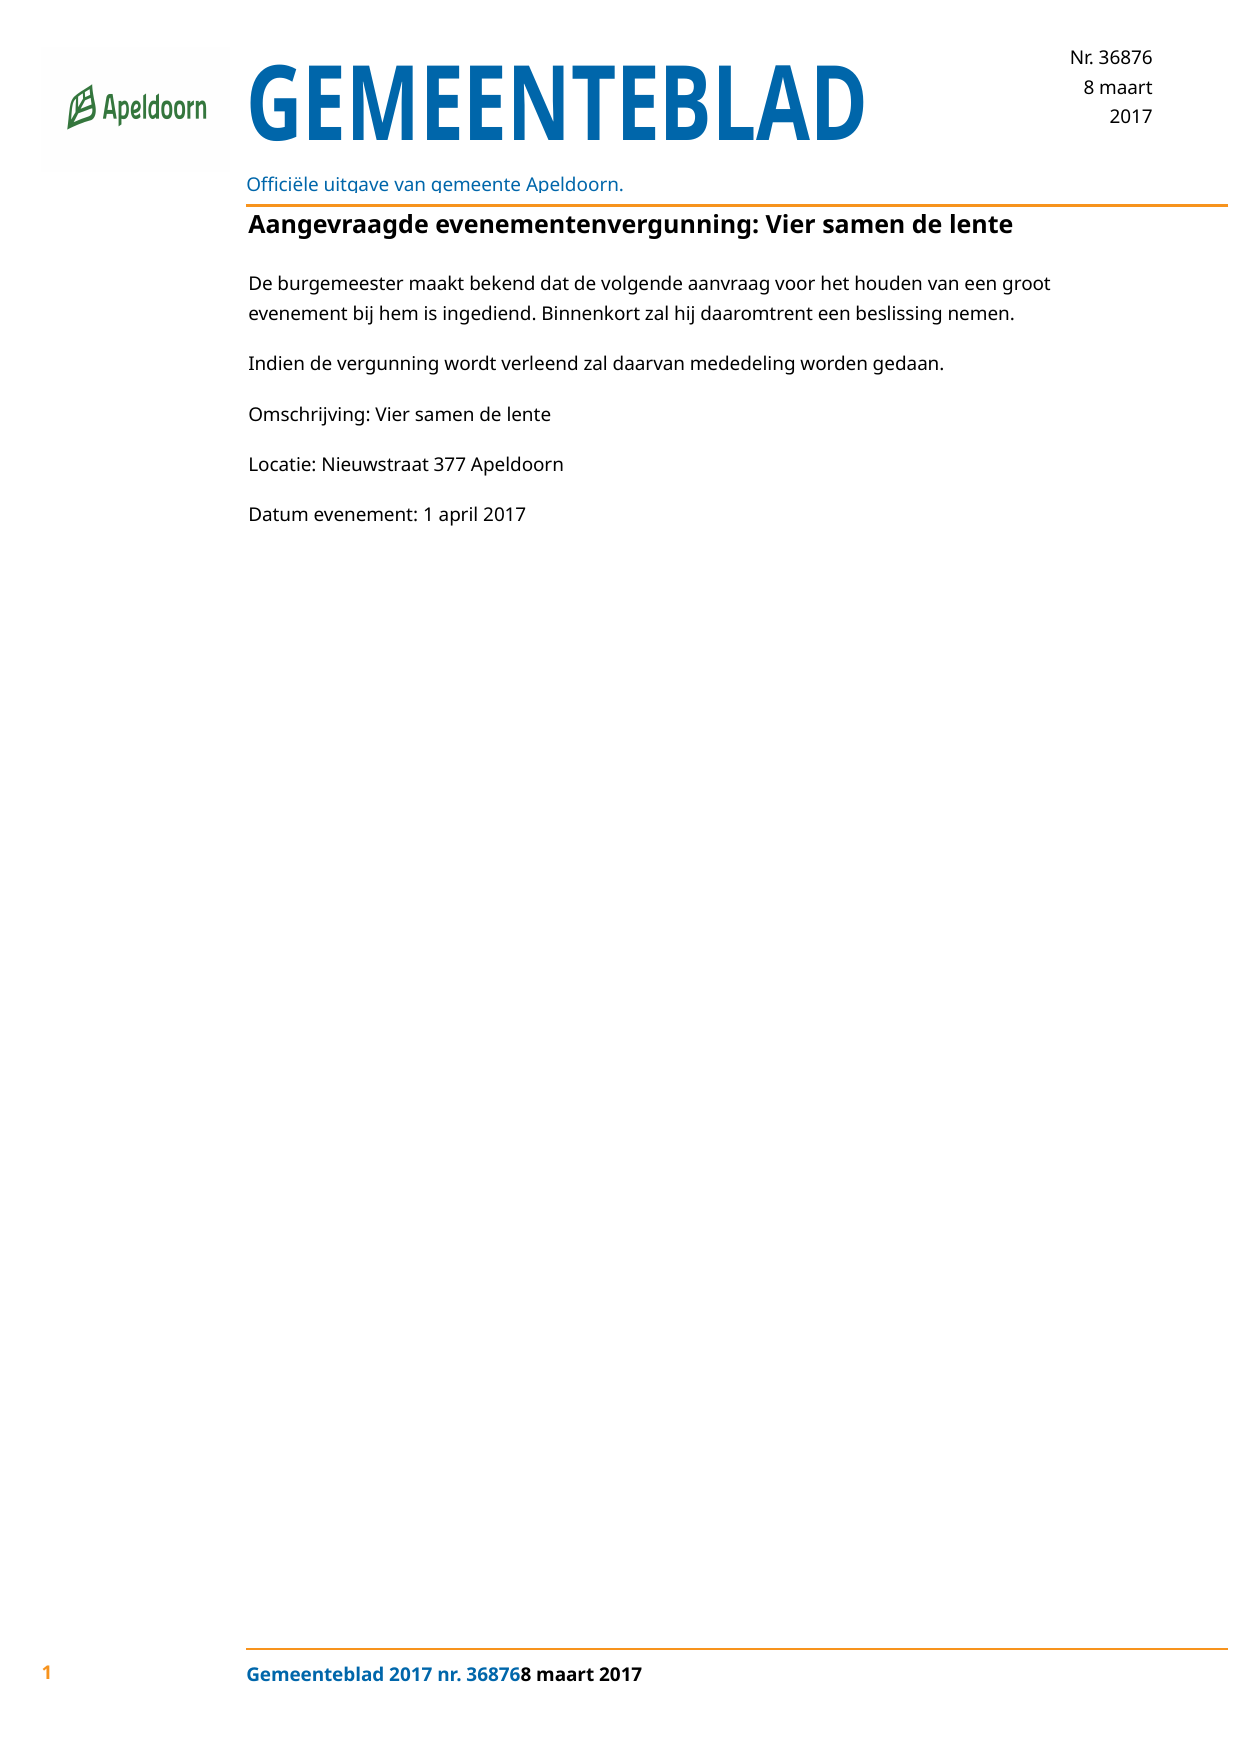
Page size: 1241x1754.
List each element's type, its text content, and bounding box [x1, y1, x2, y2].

text Locatie: Nieuwstraat 377 Apeldoorn [248, 451, 1152, 477]
picture [41, 47, 231, 172]
text Indien de vergunning wordt verleend zal daarvan mededeling worden gedaan. [248, 350, 1152, 376]
text Datum evenement: 1 april 2017 [248, 502, 1152, 527]
text De burgemeester maakt bekend dat de volgende aanvraag voor het houden van een groot evenement bij hem is ingediend. Binnenkort zal hij daaromtrent een beslissing nemen. [248, 270, 1152, 326]
text Aangevraagde evenementenvergunning: Vier samen de lente [248, 207, 1152, 241]
text Omschrijving: Vier samen de lente [248, 401, 1152, 426]
